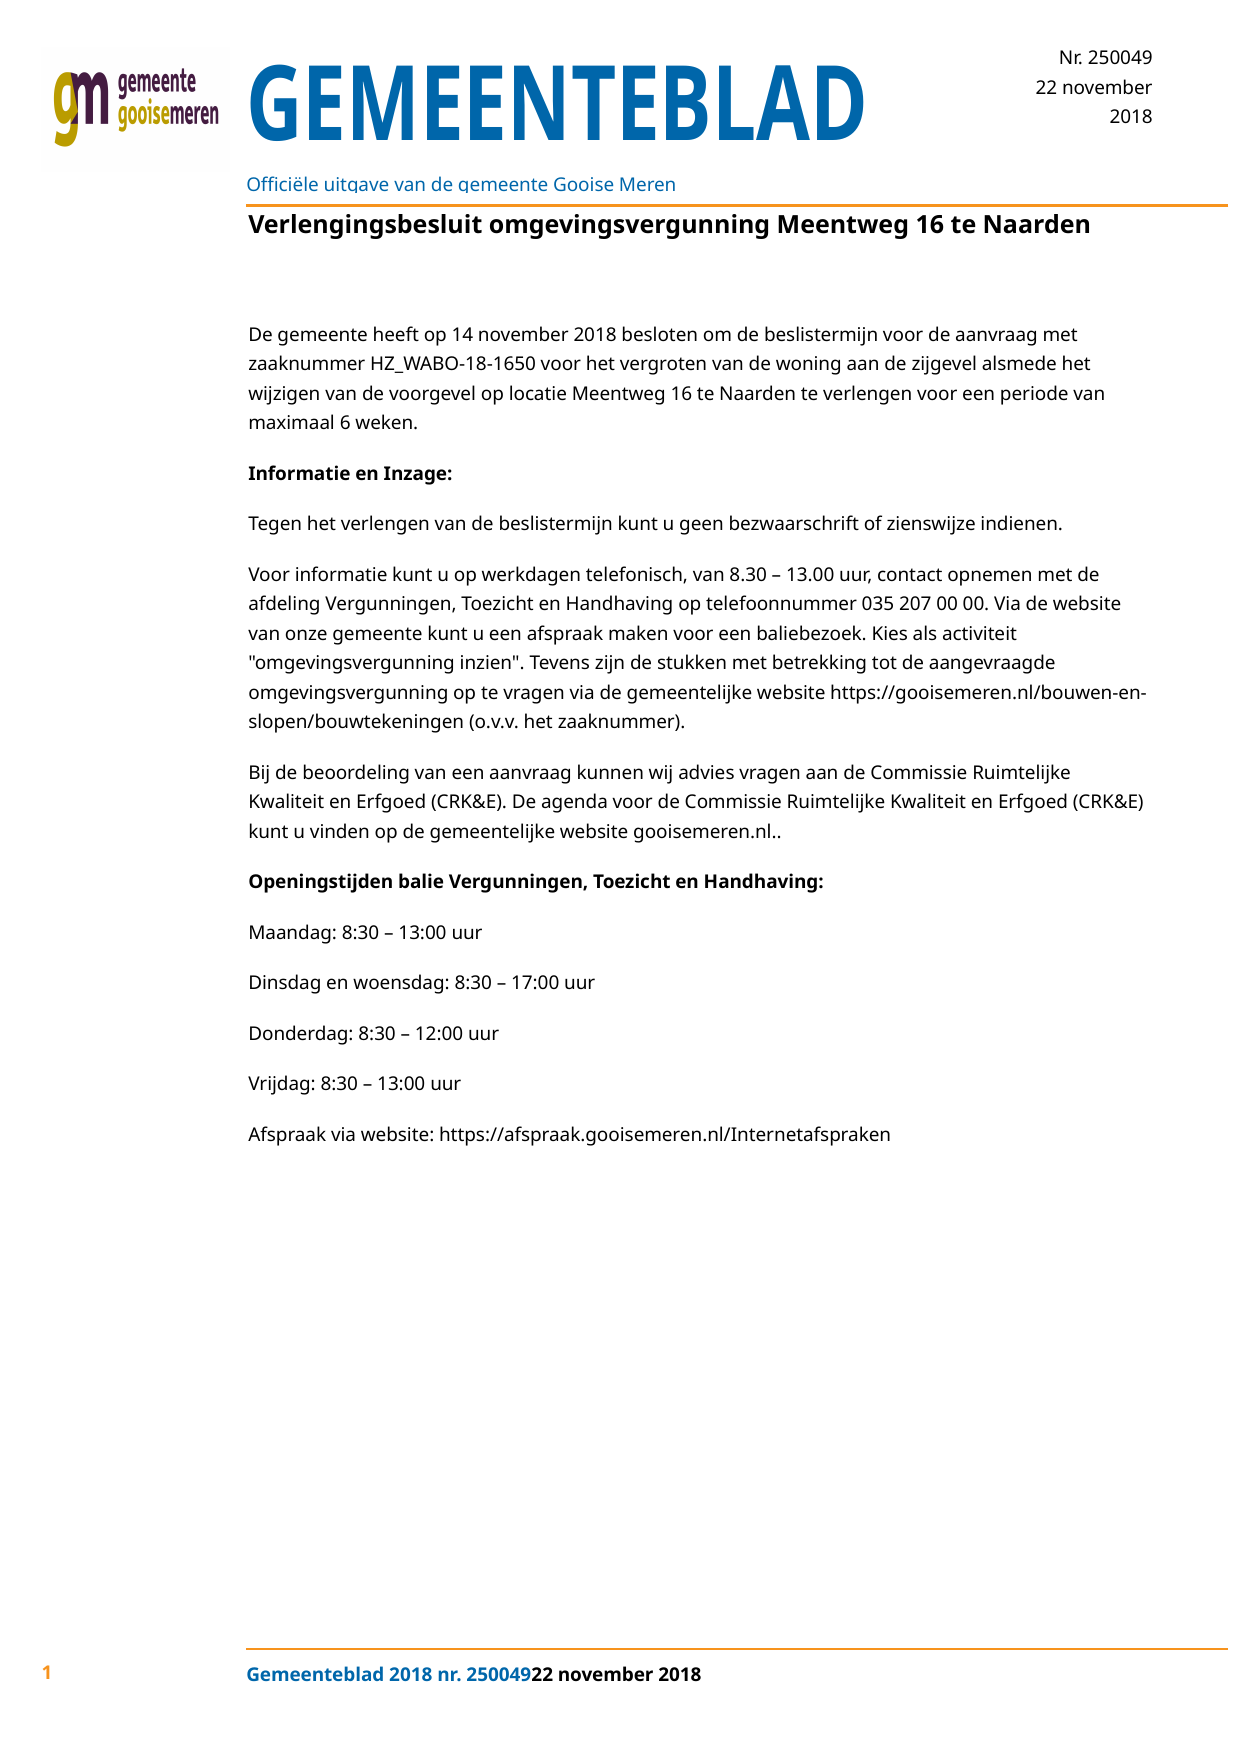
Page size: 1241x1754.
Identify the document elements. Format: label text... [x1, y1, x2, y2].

text De gemeente heeft op 14 november 2018 besloten om de beslistermijn voor de aanvraag met zaaknummer HZ_WABO-18-1650 voor het vergroten van de woning aan de zijgevel alsmede het wijzigen van de voorgevel op locatie Meentweg 16 te Naarden te verlengen voor een periode van maximaal 6 weken. [248, 321, 1152, 435]
text Bij de beoordeling van een aanvraag kunnen wij advies vragen aan de Commissie Ruimtelijke Kwaliteit en Erfgoed (CRK&E). De agenda voor de Commissie Ruimtelijke Kwaliteit en Erfgoed (CRK&E) kunt u vinden op de gemeentelijke website gooisemeren.nl.. [248, 759, 1152, 844]
text Afspraak via website: https://afspraak.gooisemeren.nl/Internetafspraken [248, 1121, 1152, 1146]
text Tegen het verlengen van de beslistermijn kunt u geen bezwaarschrift of zienswijze indienen. [248, 510, 1152, 536]
text Maandag: 8:30 – 13:00 uur [248, 919, 1152, 945]
text Dinsdag en woensdag: 8:30 – 17:00 uur [248, 969, 1152, 995]
text Vrijdag: 8:30 – 13:00 uur [248, 1070, 1152, 1096]
text Openingstijden balie Vergunningen, Toezicht en Handhaving: [248, 869, 1152, 894]
picture [41, 47, 231, 172]
text Informatie en Inzage: [248, 460, 1152, 486]
text Voor informatie kunt u op werkdagen telefonisch, van 8.30 – 13.00 uur, contact opnemen met de afdeling Vergunningen, Toezicht en Handhaving op telefoonnummer 035 207 00 00. Via de website van onze gemeente kunt u een afspraak maken voor een baliebezoek. Kies als activiteit "omgevingsvergunning inzien". Tevens zijn de stukken met betrekking tot de aangevraagde omgevingsvergunning op te vragen via de gemeentelijke website https://gooisemeren.nl/bouwen-en-slopen/bouwtekeningen (o.v.v. het zaaknummer). [248, 561, 1152, 734]
text Donderdag: 8:30 – 12:00 uur [248, 1020, 1152, 1046]
text Verlengingsbesluit omgevingsvergunning Meentweg 16 te Naarden [248, 207, 1152, 241]
